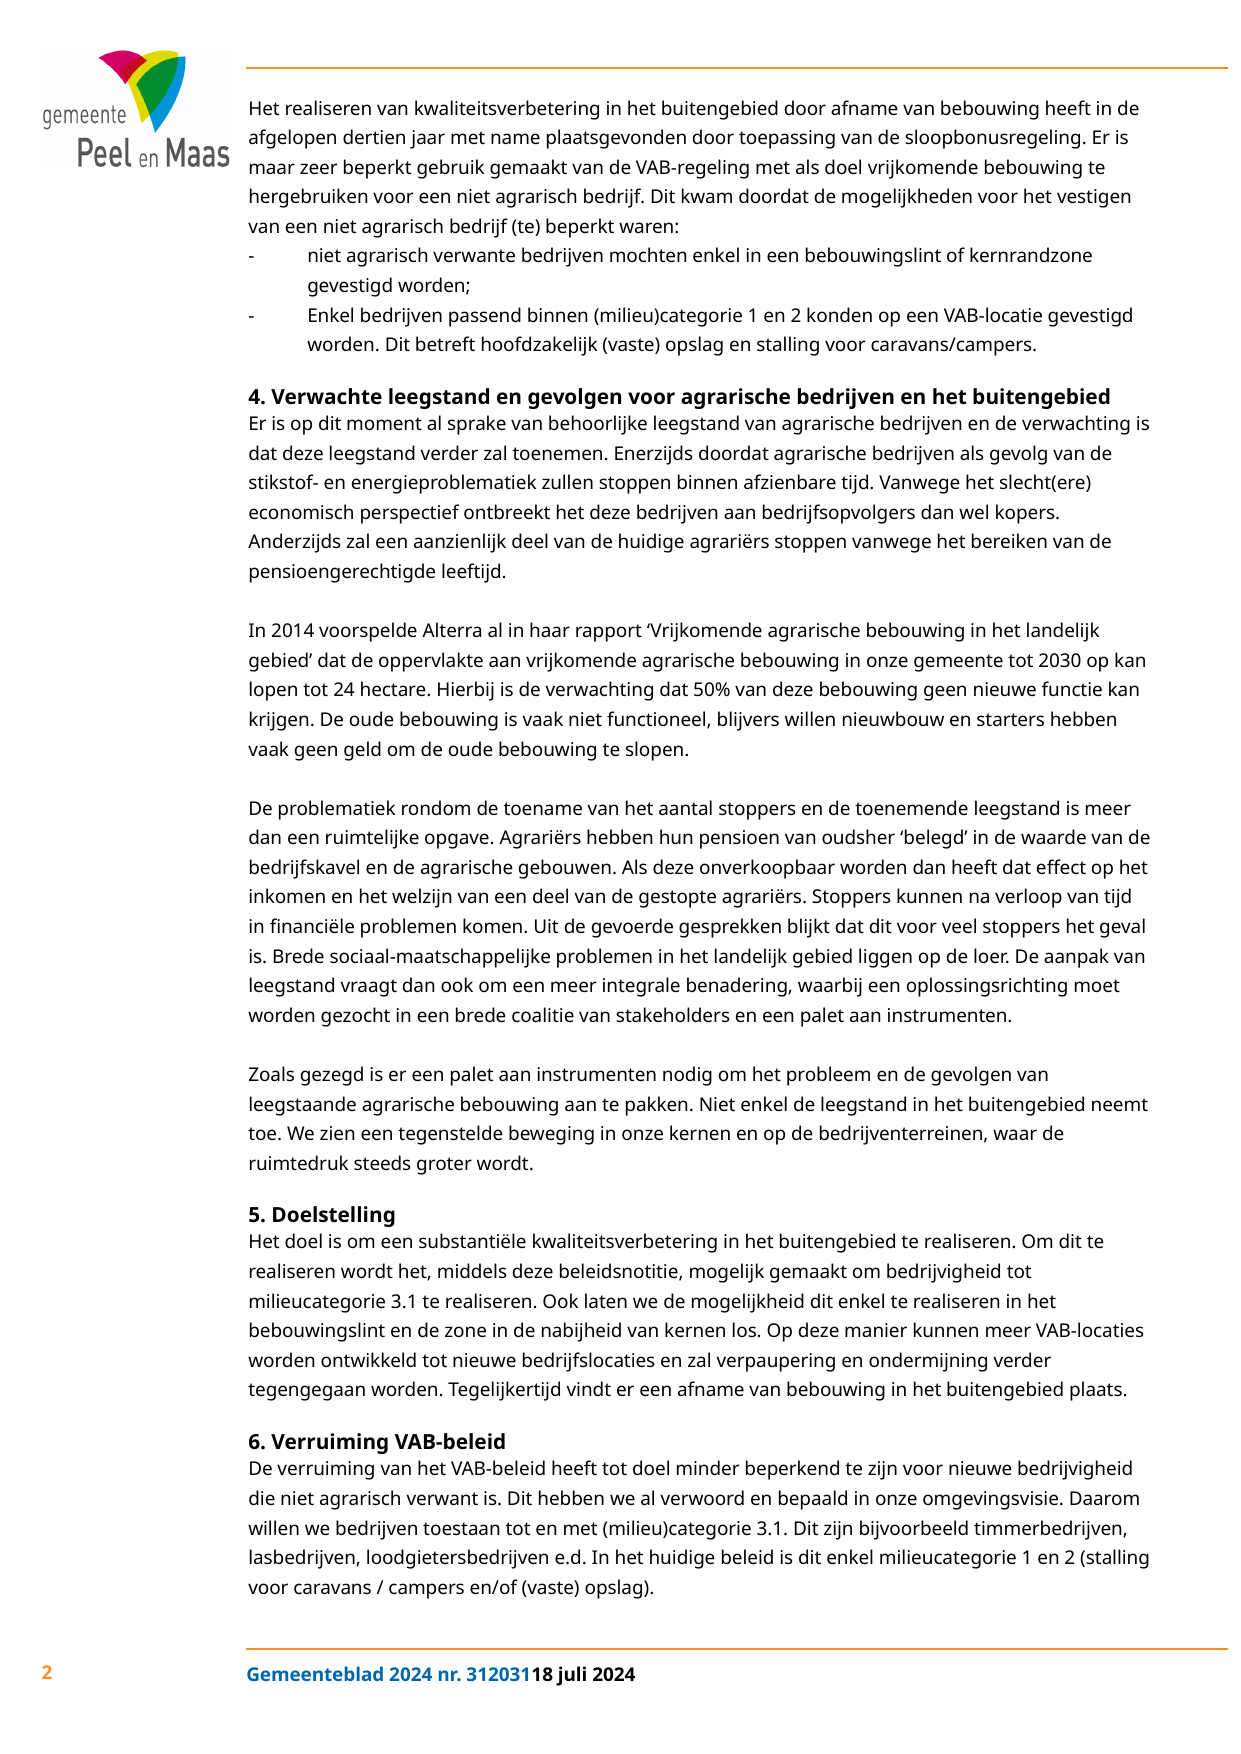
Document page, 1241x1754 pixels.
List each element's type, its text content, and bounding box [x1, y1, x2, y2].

text De verruiming van het VAB-beleid heeft tot doel minder beperkend te zijn voor nieuwe bedrijvigheid die niet agrarisch verwant is. Dit hebben we al verwoord en bepaald in onze omgevingsvisie. Daarom willen we bedrijven toestaan tot en met (milieu)categorie 3.1. Dit zijn bijvoorbeeld timmerbedrijven, lasbedrijven, loodgietersbedrijven e.d. In het huidige beleid is dit enkel milieucategorie 1 en 2 (stalling voor caravans / campers en/of (vaste) opslag). [248, 1456, 1152, 1599]
text Anderzijds zal een aanzienlijk deel van de huidige agrariërs stoppen vanwege het bereiken van de pensioengerechtigde leeftijd. [248, 529, 1152, 584]
text 4. Verwachte leegstand en gevolgen voor agrarische bedrijven en het buitengebied [248, 382, 1152, 410]
text De problematiek rondom de toename van het aantal stoppers en de toenemende leegstand is meer dan een ruimtelijke opgave. Agrariërs hebben hun pensioen van oudsher ‘belegd’ in de waarde van de bedrijfskavel en de agrarische gebouwen. Als deze onverkoopbaar worden dan heeft dat effect op het inkomen en het welzijn van een deel van de gestopte agrariërs. Stoppers kunnen na verloop van tijd in financiële problemen komen. Uit de gevoerde gesprekken blijkt dat dit voor veel stoppers het geval is. Brede sociaal-maatschappelijke problemen in het landelijk gebied liggen op de loer. De aanpak van leegstand vraagt dan ook om een meer integrale benadering, waarbij een oplossingsrichting moet worden gezocht in een brede coalitie van stakeholders en een palet aan instrumenten. [248, 795, 1152, 1028]
picture [41, 47, 231, 172]
text Er is op dit moment al sprake van behoorlijke leegstand van agrarische bedrijven en de verwachting is dat deze leegstand verder zal toenemen. Enerzijds doordat agrarische bedrijven als gevolg van de stikstof- en energieproblematiek zullen stoppen binnen afzienbare tijd. Vanwege het slecht(ere) economisch perspectief ontbreekt het deze bedrijven aan bedrijfsopvolgers dan wel kopers. [248, 410, 1152, 525]
text Het doel is om een substantiële kwaliteitsverbetering in het buitengebied te realiseren. Om dit te realiseren wordt het, middels deze beleidsnotitie, mogelijk gemaakt om bedrijvigheid tot milieucategorie 3.1 te realiseren. Ook laten we de mogelijkheid dit enkel te realiseren in het bebouwingslint en de zone in de nabijheid van kernen los. Op deze manier kunnen meer VAB-locaties worden ontwikkeld tot nieuwe bedrijfslocaties en zal verpaupering en ondermijning verder tegengegaan worden. Tegelijkertijd vindt er een afname van bebouwing in het buitengebied plaats. [248, 1229, 1152, 1402]
text Het realiseren van kwaliteitsverbetering in het buitengebied door afname van bebouwing heeft in de afgelopen dertien jaar met name plaatsgevonden door toepassing van de sloopbonusregeling. Er is maar zeer beperkt gebruik gemaakt van de VAB-regeling met als doel vrijkomende bebouwing te hergebruiken voor een niet agrarisch bedrijf. Dit kwam doordat de mogelijkheden voor het vestigen van een niet agrarisch bedrijf (te) beperkt waren: [248, 95, 1152, 239]
list Enkel bedrijven passend binnen (milieu)categorie 1 en 2 konden op een VAB-locatie gevestigd worden. Dit betreft hoofdzakelijk (vaste) opslag en stalling voor caravans/campers. [248, 302, 1152, 357]
text In 2014 voorspelde Alterra al in haar rapport ‘Vrijkomende agrarische bebouwing in het landelijk gebied’ dat de oppervlakte aan vrijkomende agrarische bebouwing in onze gemeente tot 2030 op kan lopen tot 24 hectare. Hierbij is de verwachting dat 50% van deze bebouwing geen nieuwe functie kan krijgen. De oude bebouwing is vaak niet functioneel, blijvers willen nieuwbouw en starters hebben vaak geen geld om de oude bebouwing te slopen. [248, 617, 1152, 761]
text 6. Verruiming VAB-beleid [248, 1427, 1152, 1456]
text 5. Doelstelling [248, 1200, 1152, 1229]
text Zoals gezegd is er een palet aan instrumenten nodig om het probleem en de gevolgen van leegstaande agrarische bebouwing aan te pakken. Niet enkel de leegstand in het buitengebied neemt toe. We zien een tegenstelde beweging in onze kernen en op de bedrijventerreinen, waar de ruimtedruk steeds groter wordt. [248, 1061, 1152, 1176]
list niet agrarisch verwante bedrijven mochten enkel in een bebouwingslint of kernrandzone gevestigd worden; [248, 243, 1152, 298]
